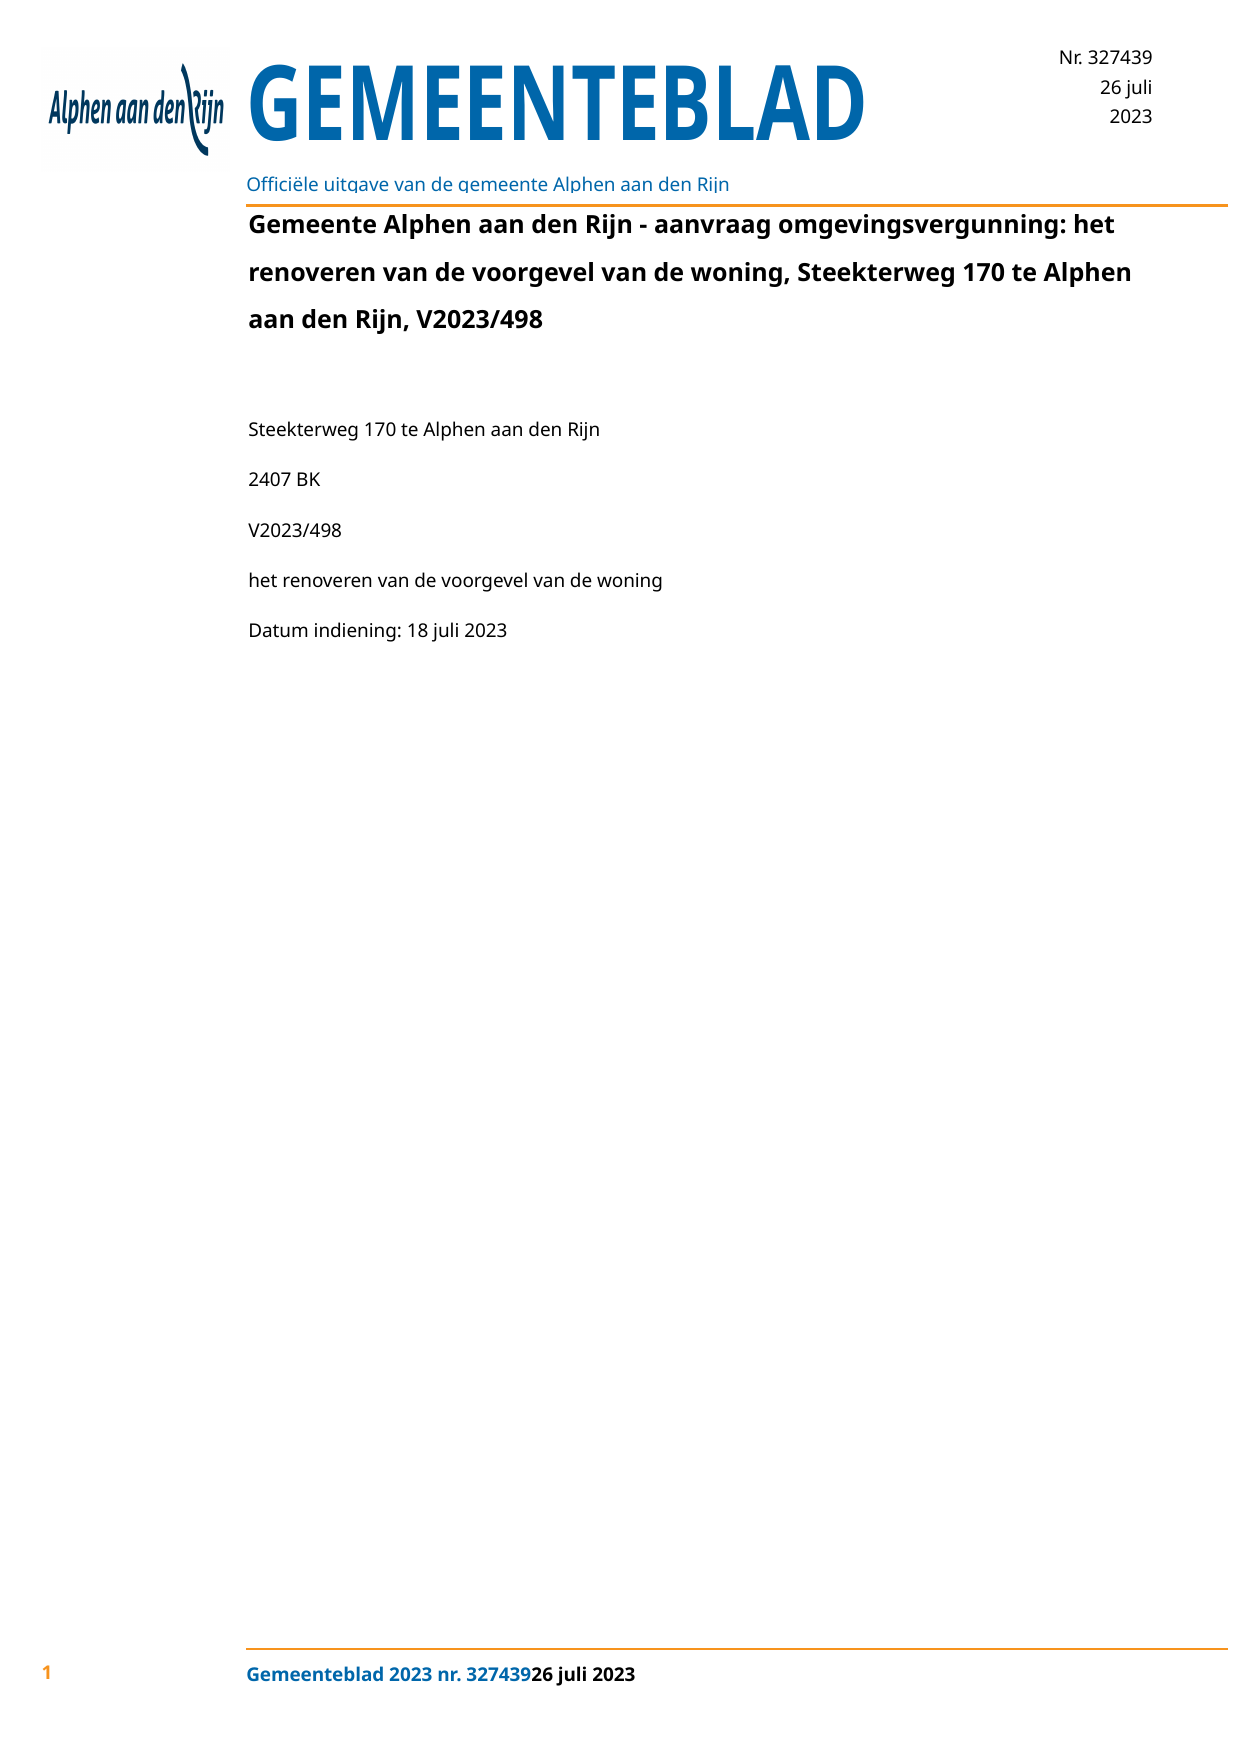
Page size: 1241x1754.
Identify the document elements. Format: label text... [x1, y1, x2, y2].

text V2023/498 [248, 517, 1152, 542]
text Gemeente Alphen aan den Rijn - aanvraag omgevingsvergunning: het renoveren van de voorgevel van de woning, Steekterweg 170 te Alphen aan den Rijn, V2023/498 [248, 207, 1152, 336]
text 2407 BK [248, 466, 1152, 492]
text het renoveren van de voorgevel van de woning [248, 567, 1152, 593]
picture [41, 47, 231, 172]
text Datum indiening: 18 juli 2023 [248, 618, 1152, 643]
text Steekterweg 170 te Alphen aan den Rijn [248, 416, 1152, 442]
